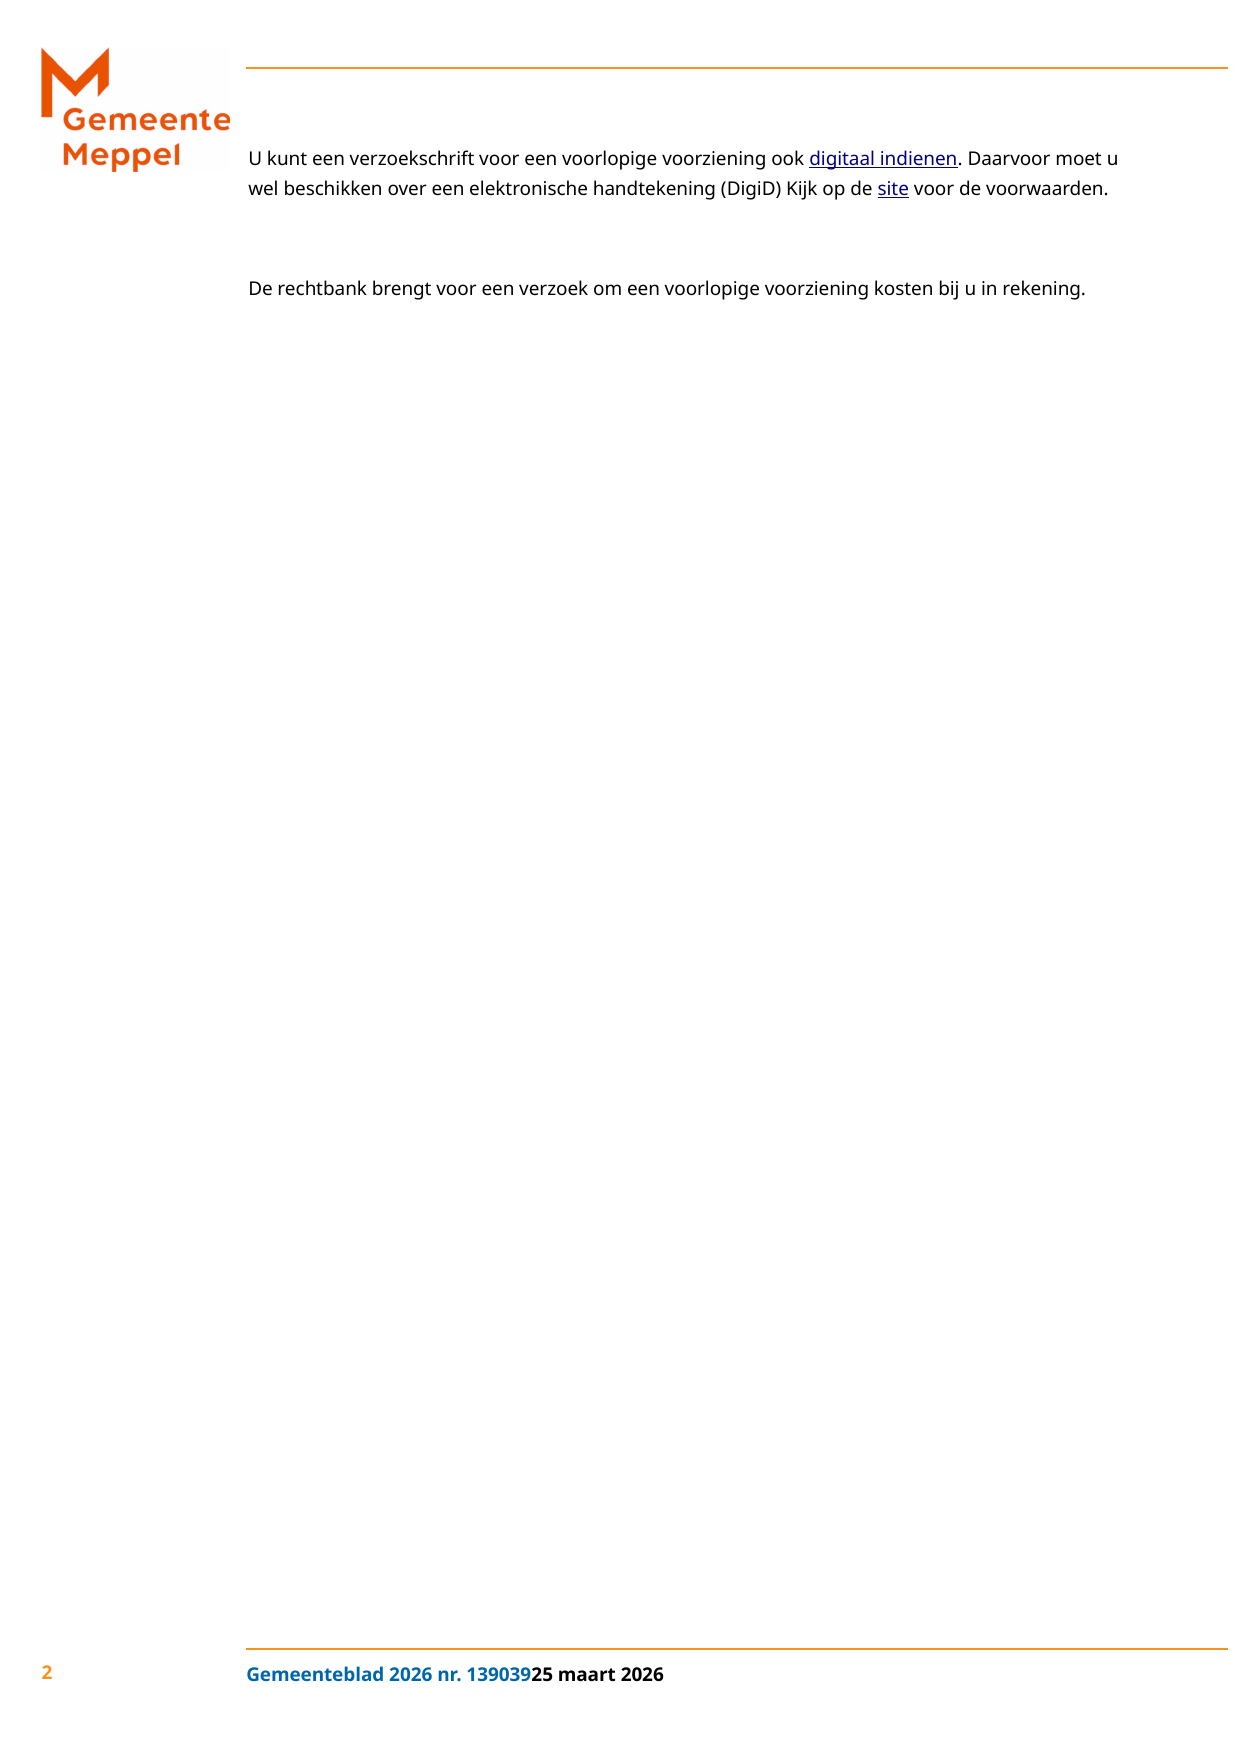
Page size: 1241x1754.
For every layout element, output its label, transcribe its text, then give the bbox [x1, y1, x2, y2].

text U kunt een verzoekschrift voor een voorlopige voorziening ook digitaal indienen. Daarvoor moet u wel beschikken over een elektronische handtekening (DigiD) Kijk op de site voor de voorwaarden. [248, 145, 1152, 201]
text De rechtbank brengt voor een verzoek om een voorlopige voorziening kosten bij u in rekening. [248, 276, 1152, 301]
picture [41, 47, 231, 172]
